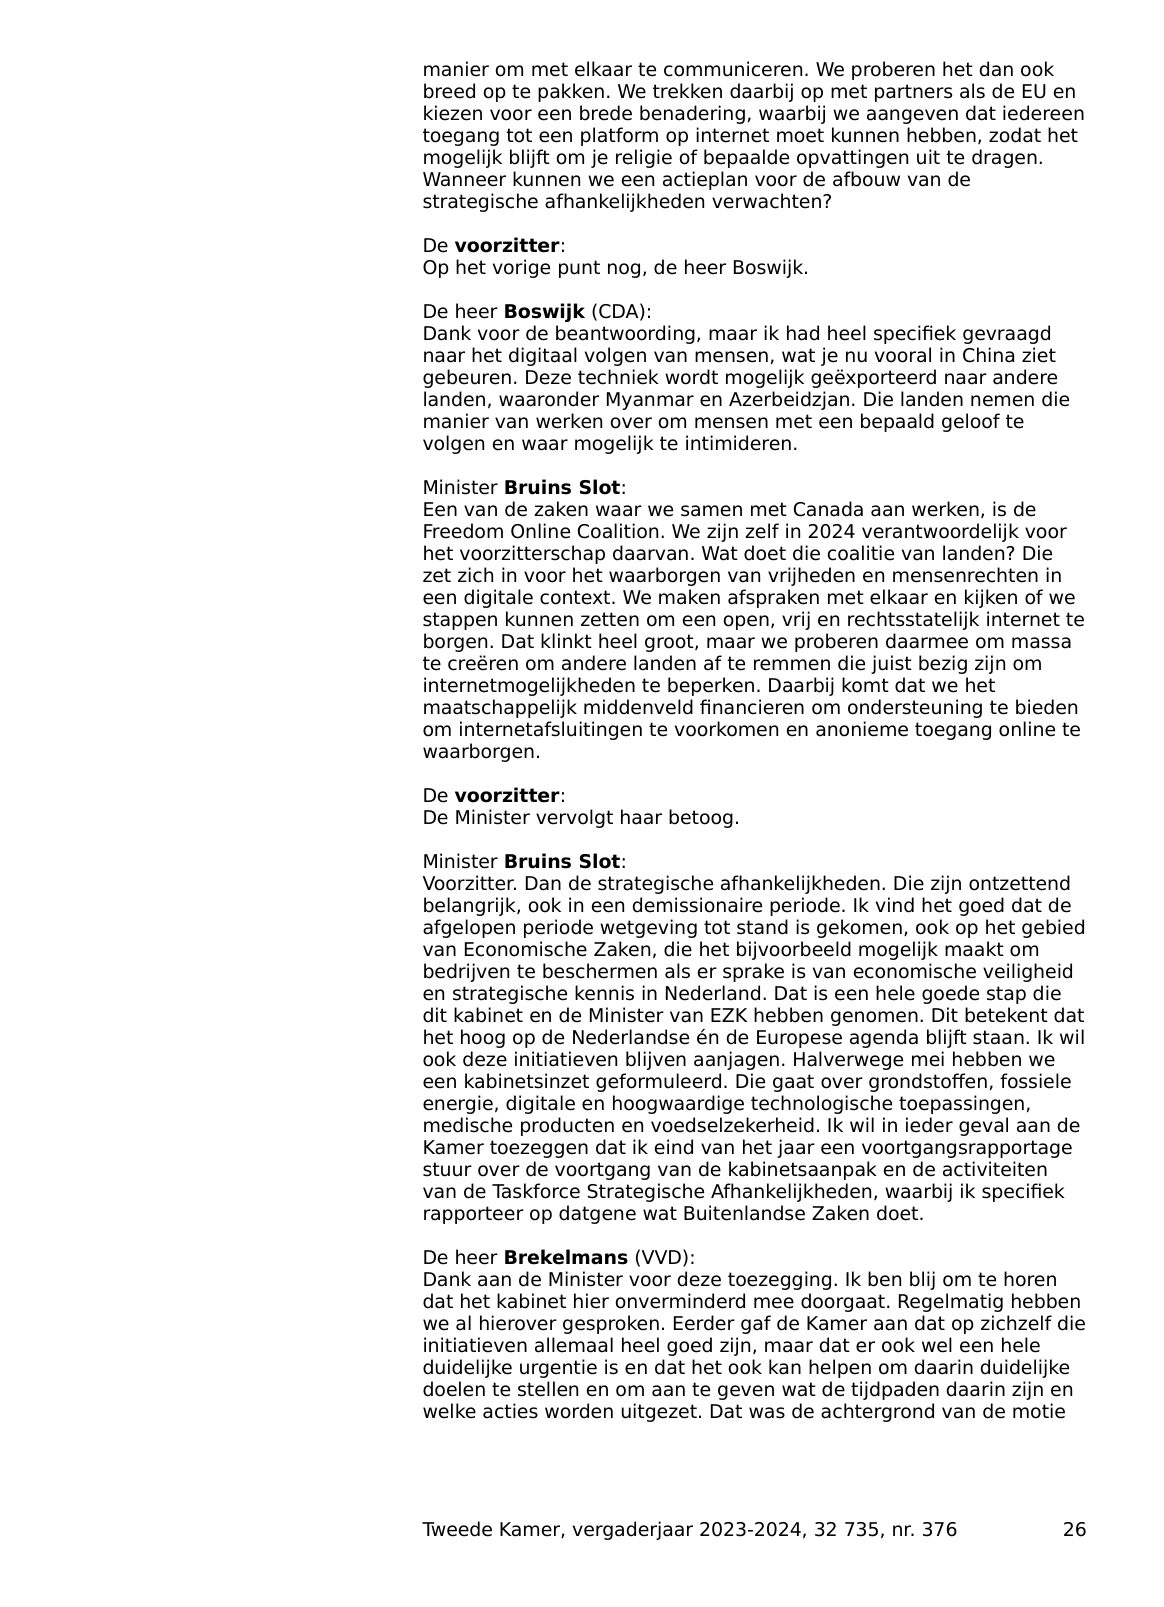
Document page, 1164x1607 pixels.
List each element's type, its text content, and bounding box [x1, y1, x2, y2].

text Dank aan de Minister voor deze toezegging. Ik ben blij om te horen dat het kabinet hier onverminderd mee doorgaat. Regelmatig hebben we al hierover gesproken. Eerder gaf de Kamer aan dat op zichzelf die initiatieven allemaal heel goed zijn, maar dat er ook wel een hele duidelijke urgentie is en dat het ook kan helpen om daarin duidelijke doelen te stellen en om aan te geven wat de tijdpaden daarin zijn en welke acties worden uitgezet. Dat was de achtergrond van de motie [422, 1269, 1087, 1423]
text Voorzitter. Dan de strategische afhankelijkheden. Die zijn ontzettend belangrijk, ook in een demissionaire periode. Ik vind het goed dat de afgelopen periode wetgeving tot stand is gekomen, ook op het gebied van Economische Zaken, die het bijvoorbeeld mogelijk maakt om bedrijven te beschermen als er sprake is van economische veiligheid en strategische kennis in Nederland. Dat is een hele goede stap die dit kabinet en de Minister van EZK hebben genomen. Dit betekent dat het hoog op de Nederlandse én de Europese agenda blijft staan. Ik wil ook deze initiatieven blijven aanjagen. Halverwege mei hebben we een kabinetsinzet geformuleerd. Die gaat over grondstoffen, fossiele energie, digitale en hoogwaardige technologische toepassingen, medische producten en voedselzekerheid. Ik wil in ieder geval aan de Kamer toezeggen dat ik eind van het jaar een voortgangsrapportage stuur over de voortgang van de kabinetsaanpak en de activiteiten van de Taskforce Strategische Afhankelijkheden, waarbij ik specifiek rapporteer op datgene wat Buitenlandse Zaken doet. [422, 873, 1087, 1225]
text De voorzitter: [422, 235, 1087, 257]
text Dank voor de beantwoording, maar ik had heel specifiek gevraagd naar het digitaal volgen van mensen, wat je nu vooral in China ziet gebeuren. Deze techniek wordt mogelijk geëxporteerd naar andere landen, waaronder Myanmar en Azerbeidzjan. Die landen nemen die manier van werken over om mensen met een bepaald geloof te volgen en waar mogelijk te intimideren. [422, 323, 1087, 455]
text De heer Brekelmans (VVD): [422, 1247, 1087, 1269]
text Minister Bruins Slot: [422, 851, 1087, 873]
text Op het vorige punt nog, de heer Boswijk. [422, 257, 1087, 279]
text manier om met elkaar te communiceren. We proberen het dan ook breed op te pakken. We trekken daarbij op met partners als de EU en kiezen voor een brede benadering, waarbij we aangeven dat iedereen toegang tot een platform op internet moet kunnen hebben, zodat het mogelijk blijft om je religie of bepaalde opvattingen uit te dragen. [422, 59, 1087, 169]
text Minister Bruins Slot: [422, 477, 1087, 499]
text De voorzitter: [422, 785, 1087, 807]
text De heer Boswijk (CDA): [422, 301, 1087, 323]
text Wanneer kunnen we een actieplan voor de afbouw van de strategische afhankelijkheden verwachten? [422, 169, 1087, 213]
text Een van de zaken waar we samen met Canada aan werken, is de Freedom Online Coalition. We zijn zelf in 2024 verantwoordelijk voor het voorzitterschap daarvan. Wat doet die coalitie van landen? Die zet zich in voor het waarborgen van vrijheden en mensenrechten in een digitale context. We maken afspraken met elkaar en kijken of we stappen kunnen zetten om een open, vrij en rechtsstatelijk internet te borgen. Dat klinkt heel groot, maar we proberen daarmee om massa te creëren om andere landen af te remmen die juist bezig zijn om internetmogelijkheden te beperken. Daarbij komt dat we het maatschappelijk middenveld financieren om ondersteuning te bieden om internetafsluitingen te voorkomen en anonieme toegang online te waarborgen. [422, 499, 1087, 763]
text De Minister vervolgt haar betoog. [422, 807, 1087, 829]
